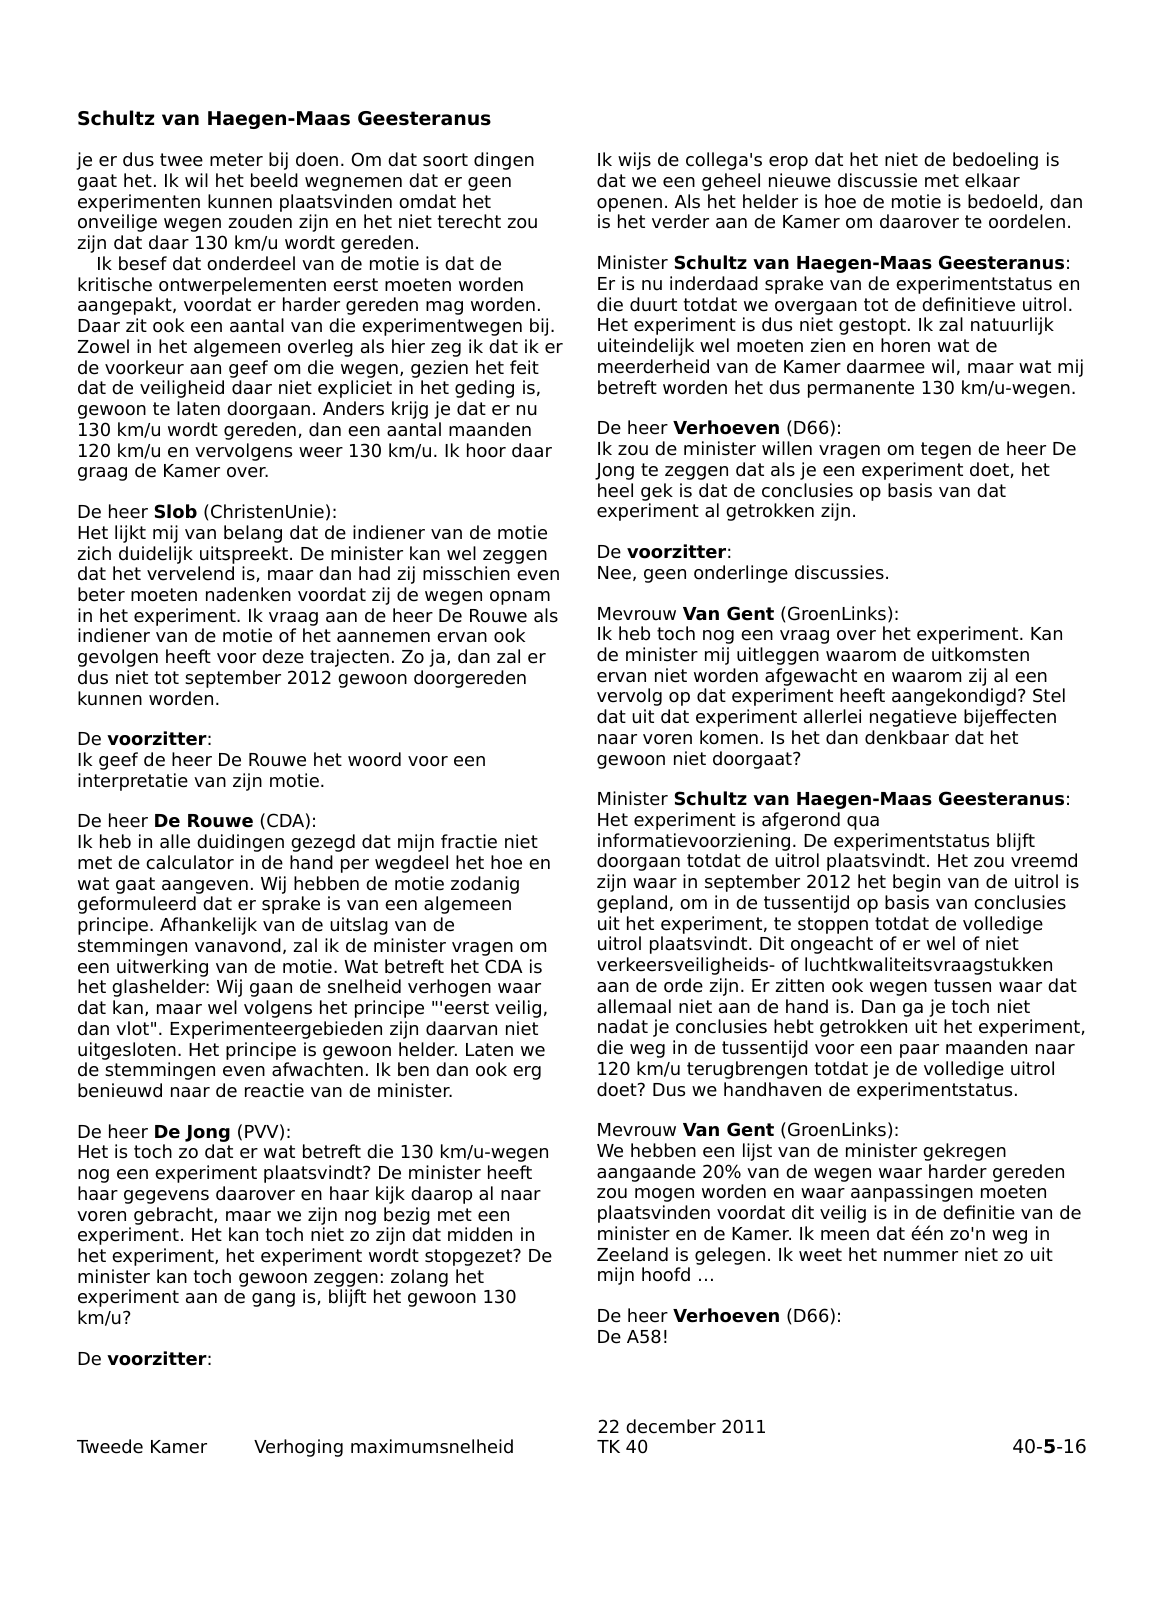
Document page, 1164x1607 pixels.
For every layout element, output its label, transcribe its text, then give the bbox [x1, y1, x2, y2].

text Ik heb in alle duidingen gezegd dat mijn fractie niet met de calculator in de hand per wegdeel het hoe en wat gaat aangeven. Wij hebben de motie zodanig geformuleerd dat er sprake is van een algemeen principe. Afhankelijk van de uitslag van de stemmingen vanavond, zal ik de minister vragen om een uitwerking van de motie. Wat betreft het CDA is het glashelder: Wij gaan de snelheid verhogen waar dat kan, maar wel volgens het principe "'eerst veilig, dan vlot". Experimenteergebieden zijn daarvan niet uitgesloten. Het principe is gewoon helder. Laten we de stemmingen even afwachten. Ik ben dan ook erg benieuwd naar de reactie van de minister. [77, 832, 567, 1102]
text Het is toch zo dat er wat betreft die 130 km/u-wegen nog een experiment plaatsvindt? De minister heeft haar gegevens daarover en haar kijk daarop al naar voren gebracht, maar we zijn nog bezig met een experiment. Het kan toch niet zo zijn dat midden in het experiment, het experiment wordt stopgezet? De minister kan toch gewoon zeggen: zolang het experiment aan de gang is, blijft het gewoon 130 km/u? [77, 1142, 567, 1329]
text We hebben een lijst van de minister gekregen aangaande 20% van de wegen waar harder gereden zou mogen worden en waar aanpassingen moeten plaatsvinden voordat dit veilig is in de definitie van de minister en de Kamer. Ik meen dat één zo'n weg in Zeeland is gelegen. Ik weet het nummer niet zo uit mijn hoofd … [596, 1141, 1087, 1286]
text De voorzitter: [77, 1349, 567, 1369]
text De heer Verhoeven (D66): [596, 1306, 1087, 1327]
text Er is nu inderdaad sprake van de experimentstatus en die duurt totdat we overgaan tot de definitieve uitrol. Het experiment is dus niet gestopt. Ik zal natuurlijk uiteindelijk wel moeten zien en horen wat de meerderheid van de Kamer daarmee wil, maar wat mij betreft worden het dus permanente 130 km/u-wegen. [596, 274, 1087, 398]
text je er dus twee meter bij doen. Om dat soort dingen gaat het. Ik wil het beeld wegnemen dat er geen experimenten kunnen plaatsvinden omdat het onveilige wegen zouden zijn en het niet terecht zou zijn dat daar 130 km/u wordt gereden. [77, 150, 567, 254]
text Ik geef de heer De Rouwe het woord voor een interpretatie van zijn motie. [77, 750, 567, 791]
text Mevrouw Van Gent (GroenLinks): [596, 603, 1087, 624]
text De heer Slob (ChristenUnie): [77, 502, 567, 523]
text Het lijkt mij van belang dat de indiener van de motie zich duidelijk uitspreekt. De minister kan wel zeggen dat het vervelend is, maar dan had zij misschien even beter moeten nadenken voordat zij de wegen opnam in het experiment. Ik vraag aan de heer De Rouwe als indiener van de motie of het aannemen ervan ook gevolgen heeft voor deze trajecten. Zo ja, dan zal er dus niet tot september 2012 gewoon doorgereden kunnen worden. [77, 523, 567, 709]
text Ik wijs de collega's erop dat het niet de bedoeling is dat we een geheel nieuwe discussie met elkaar openen. Als het helder is hoe de motie is bedoeld, dan is het verder aan de Kamer om daarover te oordelen. [596, 150, 1087, 233]
text Ik heb toch nog een vraag over het experiment. Kan de minister mij uitleggen waarom de uitkomsten ervan niet worden afgewacht en waarom zij al een vervolg op dat experiment heeft aangekondigd? Stel dat uit dat experiment allerlei negatieve bijeffecten naar voren komen. Is het dan denkbaar dat het gewoon niet doorgaat? [596, 624, 1087, 769]
text De voorzitter: [77, 729, 567, 750]
text Minister Schultz van Haegen-Maas Geesteranus: [596, 253, 1087, 274]
text De voorzitter: [596, 542, 1087, 563]
text Mevrouw Van Gent (GroenLinks): [596, 1120, 1087, 1141]
text Minister Schultz van Haegen-Maas Geesteranus: [596, 789, 1087, 810]
text De heer De Rouwe (CDA): [77, 811, 567, 832]
text Ik zou de minister willen vragen om tegen de heer De Jong te zeggen dat als je een experiment doet, het heel gek is dat de conclusies op basis van dat experiment al getrokken zijn. [596, 439, 1087, 522]
text Het experiment is afgerond qua informatievoorziening. De experimentstatus blijft doorgaan totdat de uitrol plaatsvindt. Het zou vreemd zijn waar in september 2012 het begin van de uitrol is gepland, om in de tussentijd op basis van conclusies uit het experiment, te stoppen totdat de volledige uitrol plaatsvindt. Dit ongeacht of er wel of niet verkeersveiligheids- of luchtkwaliteitsvraagstukken aan de orde zijn. Er zitten ook wegen tussen waar dat allemaal niet aan de hand is. Dan ga je toch niet nadat je conclusies hebt getrokken uit het experiment, die weg in de tussentijd voor een paar maanden naar 120 km/u terugbrengen totdat je de volledige uitrol doet? Dus we handhaven de experimentstatus. [596, 810, 1087, 1100]
text De A58! [596, 1327, 1087, 1347]
text Nee, geen onderlinge discussies. [596, 563, 1087, 583]
text De heer Verhoeven (D66): [596, 418, 1087, 439]
text De heer De Jong (PVV): [77, 1122, 567, 1142]
text Ik besef dat onderdeel van de motie is dat de kritische ontwerpelementen eerst moeten worden aangepakt, voordat er harder gereden mag worden. Daar zit ook een aantal van die experimentwegen bij. Zowel in het algemeen overleg als hier zeg ik dat ik er de voorkeur aan geef om die wegen, gezien het feit dat de veiligheid daar niet expliciet in het geding is, gewoon te laten doorgaan. Anders krijg je dat er nu 130 km/u wordt gereden, dan een aantal maanden 120 km/u en vervolgens weer 130 km/u. Ik hoor daar graag de Kamer over. [77, 254, 567, 482]
